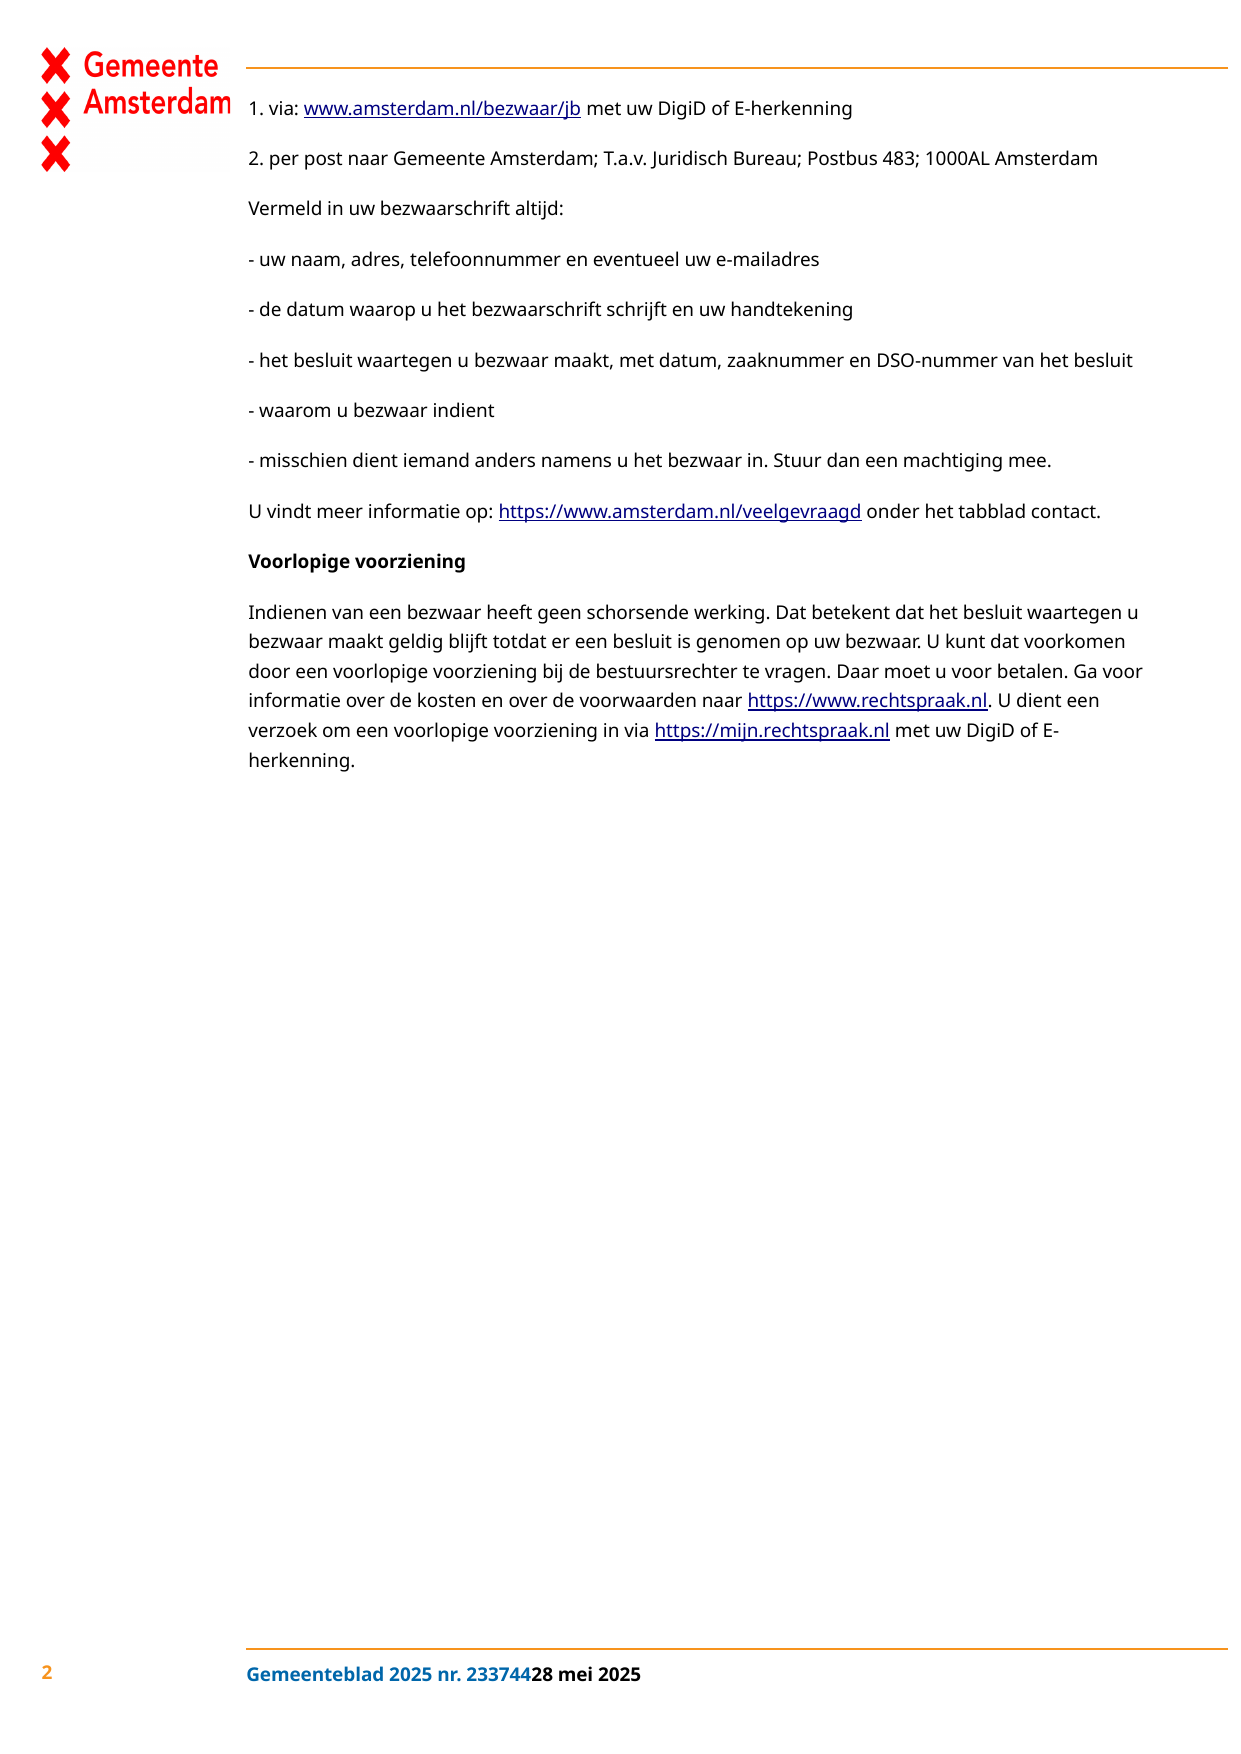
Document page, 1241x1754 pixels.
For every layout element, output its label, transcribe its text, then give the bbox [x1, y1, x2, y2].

text - uw naam, adres, telefoonnummer en eventueel uw e-mailadres [248, 246, 1152, 272]
picture [41, 47, 231, 172]
text Voorlopige voorziening [248, 548, 1152, 574]
text - misschien dient iemand anders namens u het bezwaar in. Stuur dan een machtiging mee. [248, 448, 1152, 473]
text 2. per post naar Gemeente Amsterdam; T.a.v. Juridisch Bureau; Postbus 483; 1000AL Amsterdam [248, 145, 1152, 171]
text U vindt meer informatie op: https://www.amsterdam.nl/veelgevraagd onder het tabblad contact. [248, 498, 1152, 524]
text - de datum waarop u het bezwaarschrift schrijft en uw handtekening [248, 296, 1152, 322]
text 1. via: www.amsterdam.nl/bezwaar/jb met uw DigiD of E-herkenning [248, 95, 1152, 121]
text - het besluit waartegen u bezwaar maakt, met datum, zaaknummer en DSO-nummer van het besluit [248, 347, 1152, 373]
text Vermeld in uw bezwaarschrift altijd: [248, 196, 1152, 221]
text Indienen van een bezwaar heeft geen schorsende werking. Dat betekent dat het besluit waartegen u bezwaar maakt geldig blijft totdat er een besluit is genomen op uw bezwaar. U kunt dat voorkomen door een voorlopige voorziening bij de bestuursrechter te vragen. Daar moet u voor betalen. Ga voor informatie over de kosten en over de voorwaarden naar https://www.rechtspraak.nl. U dient een verzoek om een voorlopige voorziening in via https://mijn.rechtspraak.nl met uw DigiD of E-herkenning. [248, 599, 1152, 773]
text - waarom u bezwaar indient [248, 397, 1152, 423]
